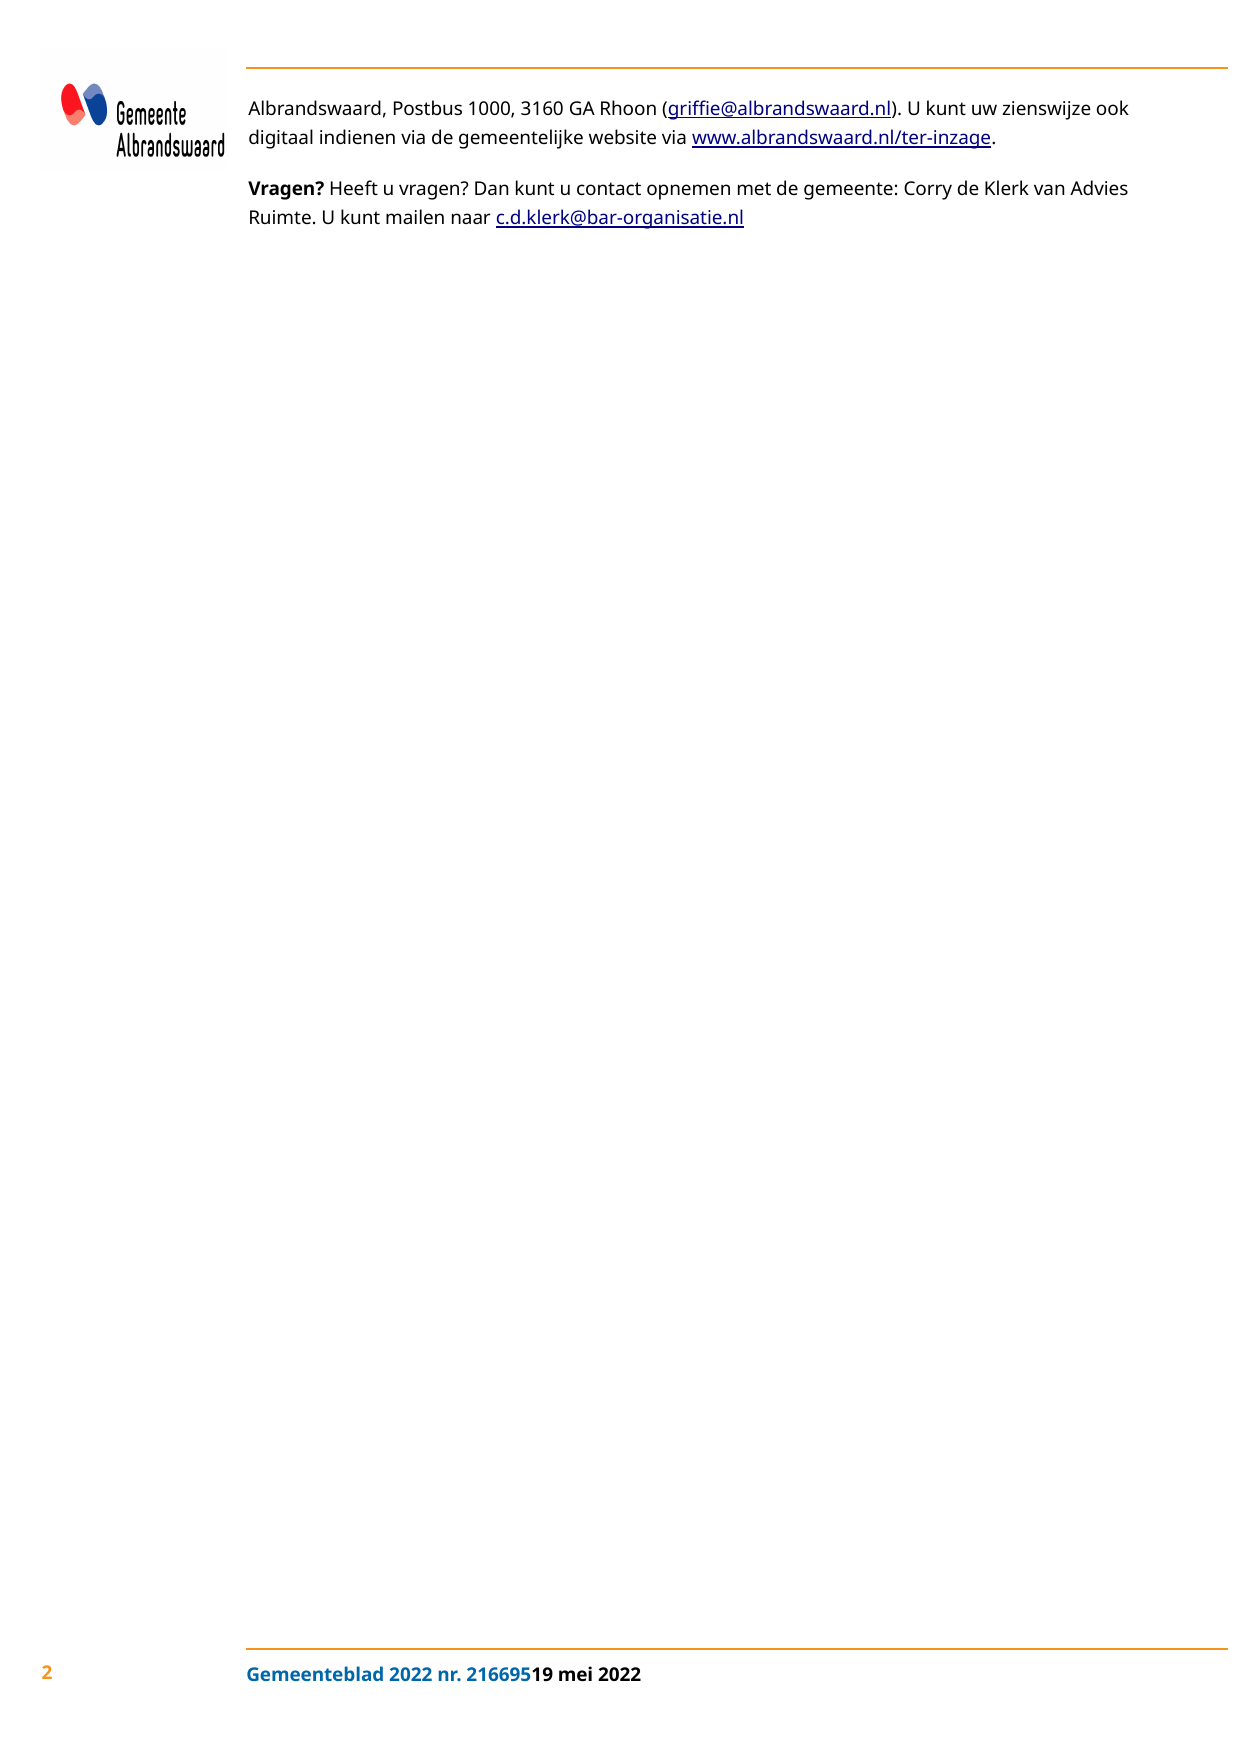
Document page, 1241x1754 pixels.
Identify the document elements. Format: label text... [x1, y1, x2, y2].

text Albrandswaard, Postbus 1000, 3160 GA Rhoon (griffie@albrandswaard.nl). U kunt uw zienswijze ook digitaal indienen via de gemeentelijke website via www.albrandswaard.nl/ter-inzage. [248, 95, 1152, 150]
text Vragen? Heeft u vragen? Dan kunt u contact opnemen met de gemeente: Corry de Klerk van Advies Ruimte. U kunt mailen naar c.d.klerk@bar-organisatie.nl [248, 175, 1152, 230]
picture [41, 47, 231, 172]
